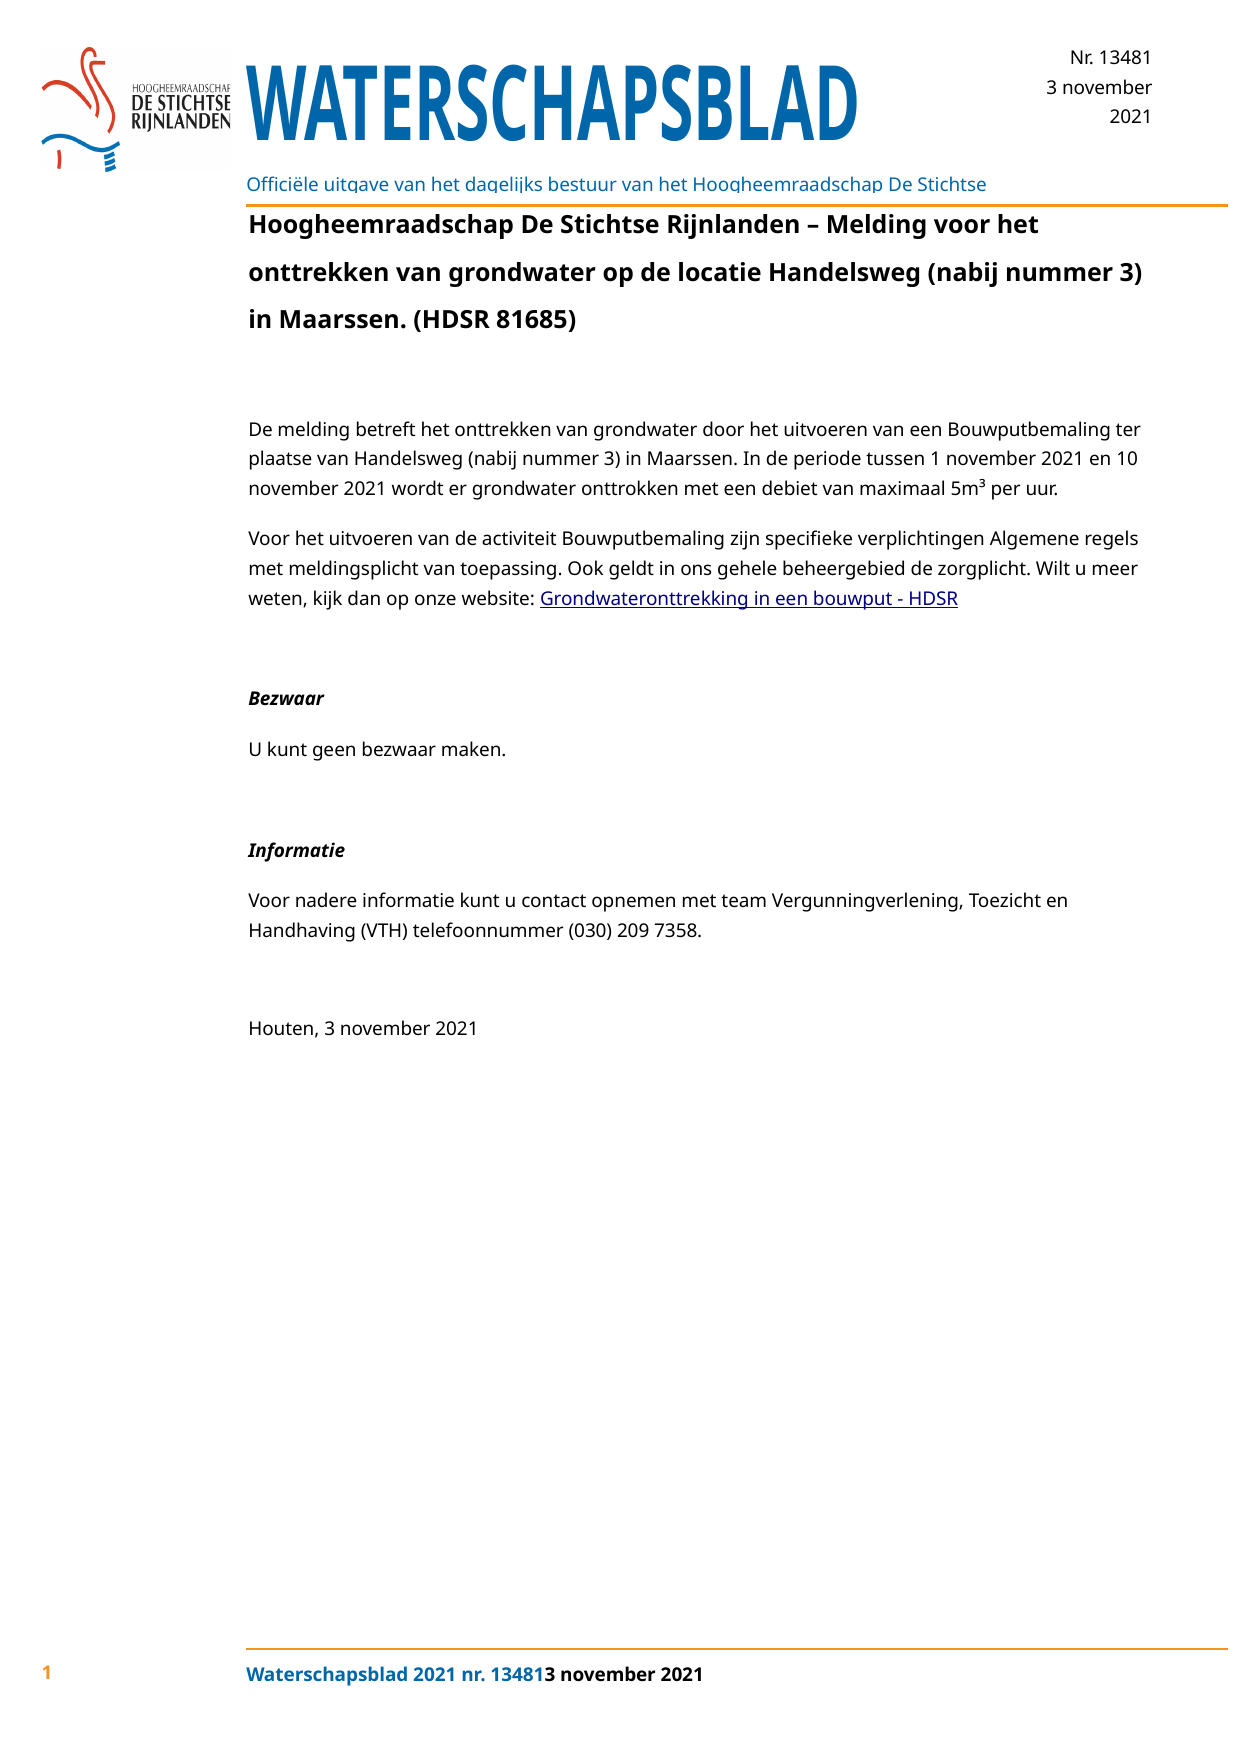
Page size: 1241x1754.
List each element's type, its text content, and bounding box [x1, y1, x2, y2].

picture [41, 47, 231, 172]
text Bezwaar [248, 686, 1152, 711]
text Voor nadere informatie kunt u contact opnemen met team Vergunningverlening, Toezicht en Handhaving (VTH) telefoonnummer (030) 209 7358. [248, 887, 1152, 942]
text U kunt geen bezwaar maken. [248, 736, 1152, 762]
text Informatie [248, 837, 1152, 862]
text Voor het uitvoeren van de activiteit Bouwputbemaling zijn specifieke verplichtingen Algemene regels met meldingsplicht van toepassing. Ook geldt in ons gehele beheergebied de zorgplicht. Wilt u meer weten, kijk dan op onze website: Grondwateronttrekking in een bouwput - HDSR [248, 526, 1152, 610]
text Houten, 3 november 2021 [248, 1015, 1152, 1041]
text Hoogheemraadschap De Stichtse Rijnlanden – Melding voor het onttrekken van grondwater op de locatie Handelsweg (nabij nummer 3) in Maarssen. (HDSR 81685) [248, 207, 1152, 336]
text De melding betreft het onttrekken van grondwater door het uitvoeren van een Bouwputbemaling ter plaatse van Handelsweg (nabij nummer 3) in Maarssen. In de periode tussen 1 november 2021 en 10 november 2021 wordt er grondwater onttrokken met een debiet van maximaal 5m³ per uur. [248, 416, 1152, 501]
